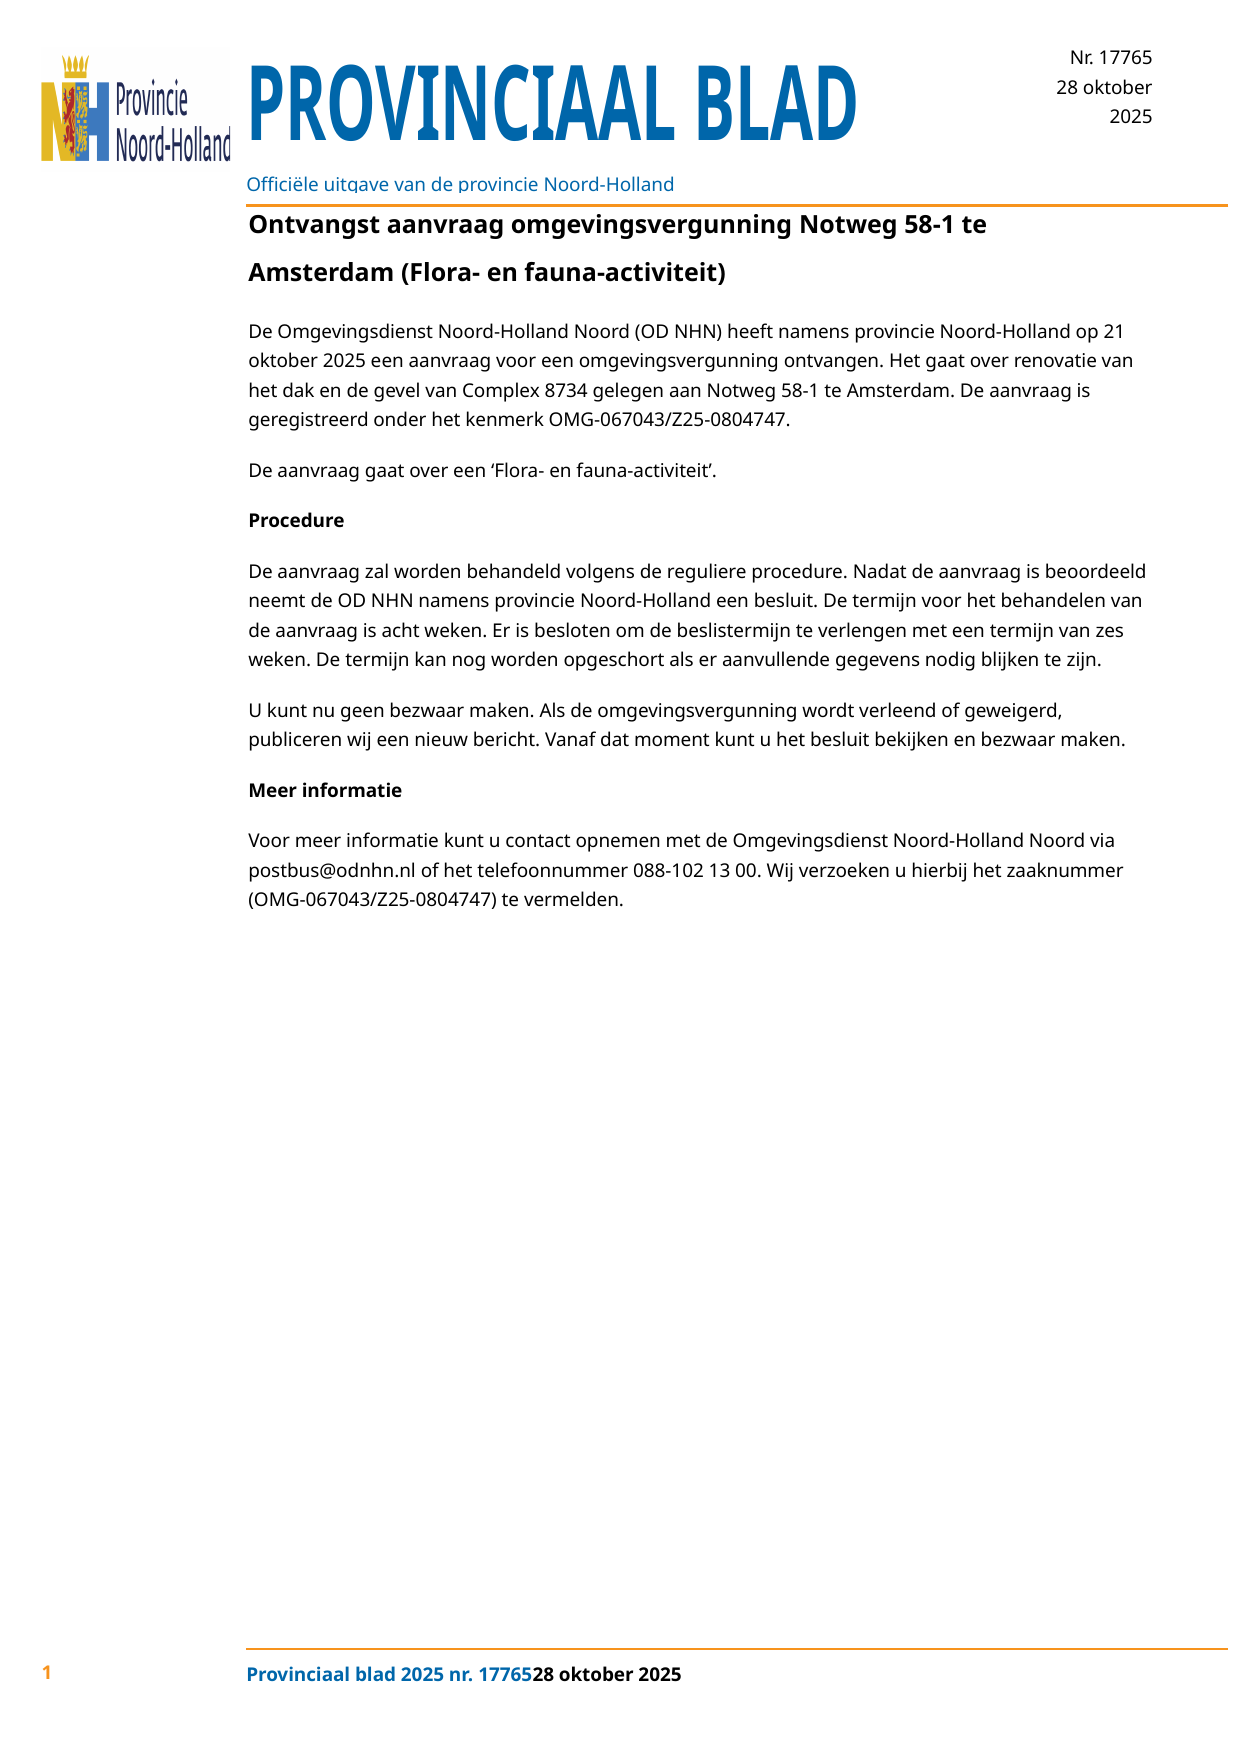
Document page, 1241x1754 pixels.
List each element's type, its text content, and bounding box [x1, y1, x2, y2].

text De Omgevingsdienst Noord-Holland Noord (OD NHN) heeft namens provincie Noord-Holland op 21 oktober 2025 een aanvraag voor een omgevingsvergunning ontvangen. Het gaat over renovatie van het dak en de gevel van Complex 8734 gelegen aan Notweg 58-1 te Amsterdam. De aanvraag is geregistreerd onder het kenmerk OMG-067043/Z25-0804747. [248, 318, 1152, 432]
text U kunt nu geen bezwaar maken. Als de omgevingsvergunning wordt verleend of geweigerd, publiceren wij een nieuw bericht. Vanaf dat moment kunt u het besluit bekijken en bezwaar maken. [248, 697, 1152, 752]
text De aanvraag gaat over een ‘Flora- en fauna-activiteit’. [248, 457, 1152, 483]
text Procedure [248, 507, 1152, 533]
text Ontvangst aanvraag omgevingsvergunning Notweg 58-1 te Amsterdam (Flora- en fauna-activiteit) [248, 207, 1152, 288]
text Voor meer informatie kunt u contact opnemen met de Omgevingsdienst Noord-Holland Noord via postbus@odnhn.nl of het telefoonnummer 088-102 13 00. Wij verzoeken u hierbij het zaaknummer (OMG-067043/Z25-0804747) te vermelden. [248, 827, 1152, 912]
text Meer informatie [248, 777, 1152, 803]
text De aanvraag zal worden behandeld volgens de reguliere procedure. Nadat de aanvraag is beoordeeld neemt de OD NHN namens provincie Noord-Holland een besluit. De termijn voor het behandelen van de aanvraag is acht weken. Er is besloten om de beslistermijn te verlengen met een termijn van zes weken. De termijn kan nog worden opgeschort als er aanvullende gegevens nodig blijken te zijn. [248, 558, 1152, 672]
picture [41, 47, 231, 172]
